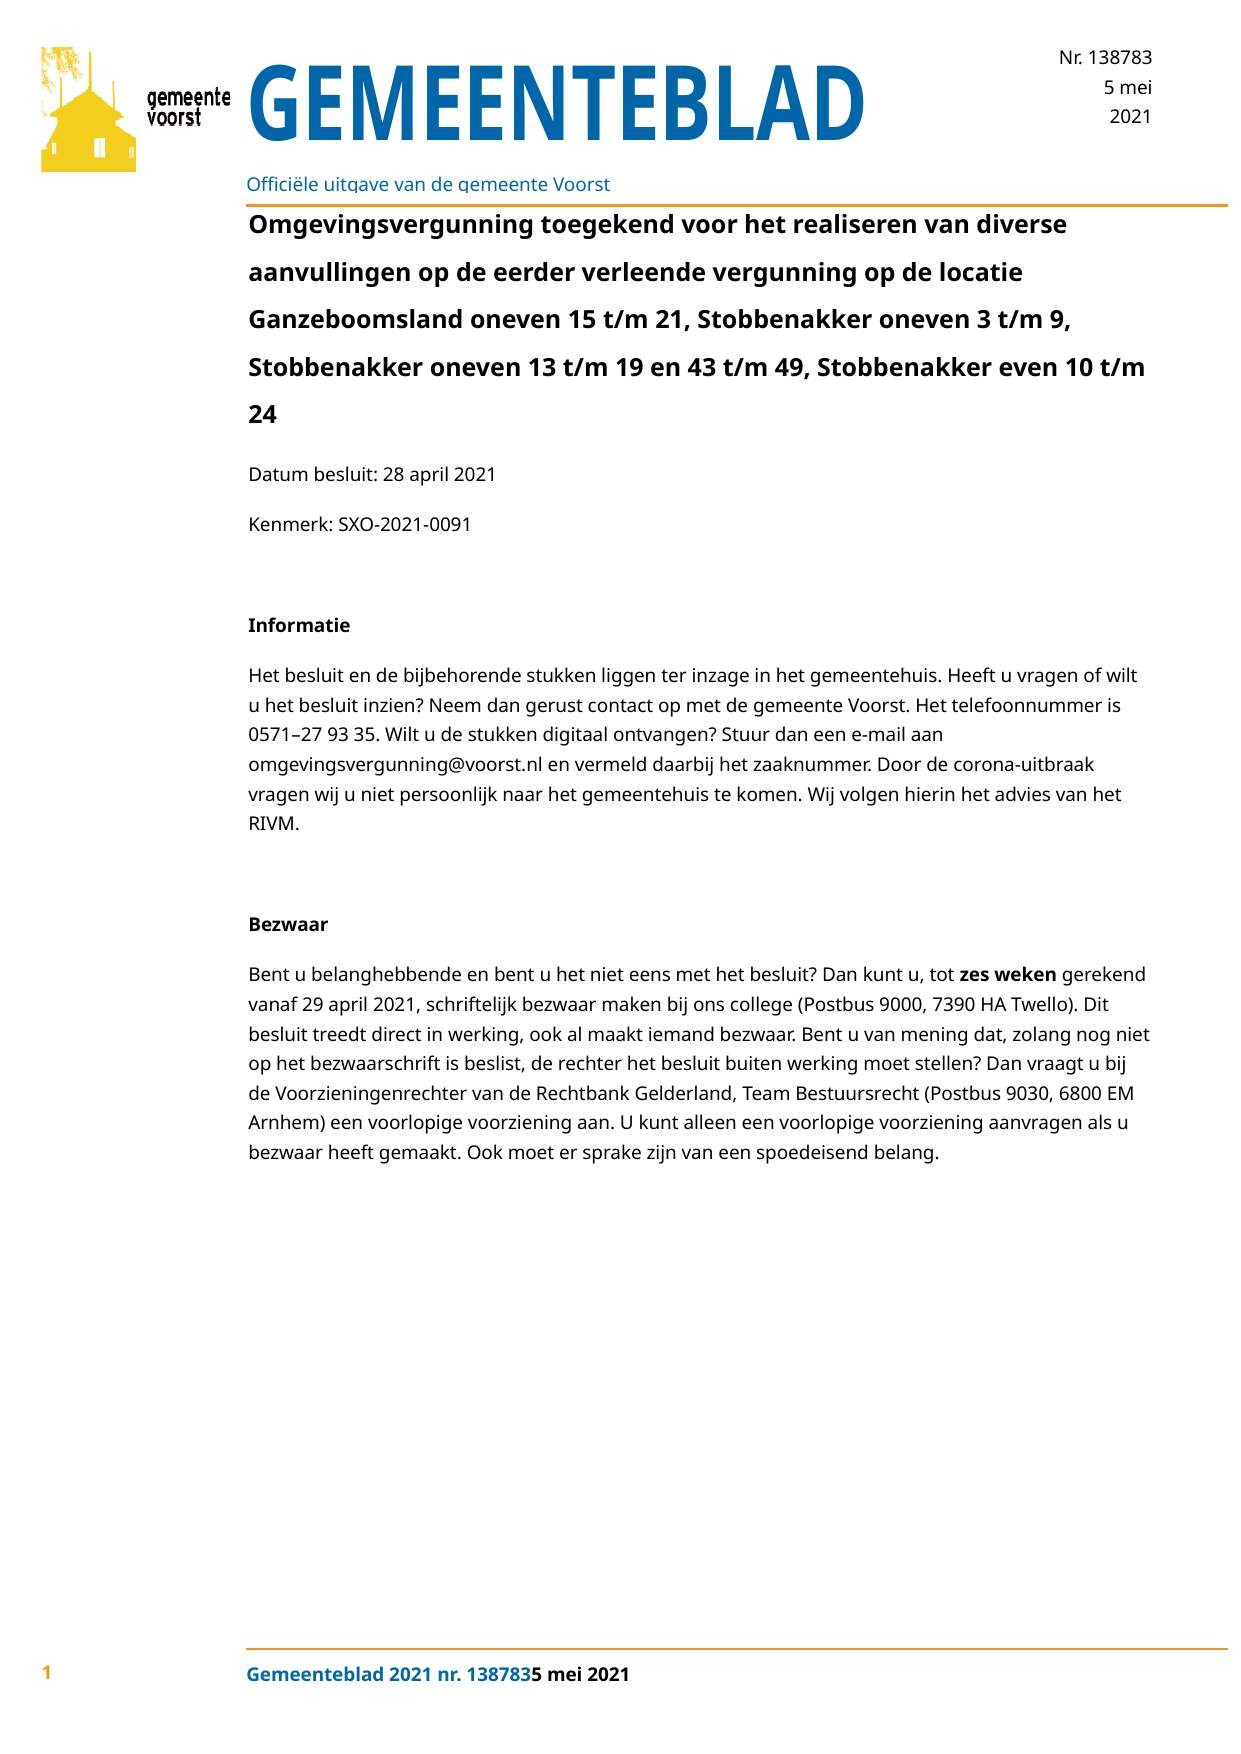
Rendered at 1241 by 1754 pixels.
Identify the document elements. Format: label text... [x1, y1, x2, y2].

text Bent u belanghebbende en bent u het niet eens met het besluit? Dan kunt u, tot zes weken gerekend vanaf 29 april 2021, schriftelijk bezwaar maken bij ons college (Postbus 9000, 7390 HA Twello). Dit besluit treedt direct in werking, ook al maakt iemand bezwaar. Bent u van mening dat, zolang nog niet op het bezwaarschrift is beslist, de rechter het besluit buiten werking moet stellen? Dan vraagt u bij de Voorzieningenrechter van de Rechtbank Gelderland, Team Bestuursrecht (Postbus 9030, 6800 EM Arnhem) een voorlopige voorziening aan. U kunt alleen een voorlopige voorziening aanvragen als u bezwaar heeft gemaakt. Ook moet er sprake zijn van een spoedeisend belang. [248, 962, 1152, 1165]
text Omgevingsvergunning toegekend voor het realiseren van diverse aanvullingen op de eerder verleende vergunning op de locatie Ganzeboomsland oneven 15 t/m 21, Stobbenakker oneven 3 t/m 9, Stobbenakker oneven 13 t/m 19 en 43 t/m 49, Stobbenakker even 10 t/m 24 [248, 207, 1152, 431]
text Kenmerk: SXO-2021-0091 [248, 511, 1152, 537]
text Datum besluit: 28 april 2021 [248, 461, 1152, 486]
text Bezwaar [248, 911, 1152, 937]
text Het besluit en de bijbehorende stukken liggen ter inzage in het gemeentehuis. Heeft u vragen of wilt u het besluit inzien? Neem dan gerust contact op met de gemeente Voorst. Het telefoonnummer is 0571–27 93 35. Wilt u de stukken digitaal ontvangen? Stuur dan een e-mail aan omgevingsvergunning@voorst.nl en vermeld daarbij het zaaknummer. Door de corona-uitbraak vragen wij u niet persoonlijk naar het gemeentehuis te komen. Wij volgen hierin het advies van het RIVM. [248, 662, 1152, 836]
picture [41, 47, 231, 172]
text Informatie [248, 612, 1152, 638]
